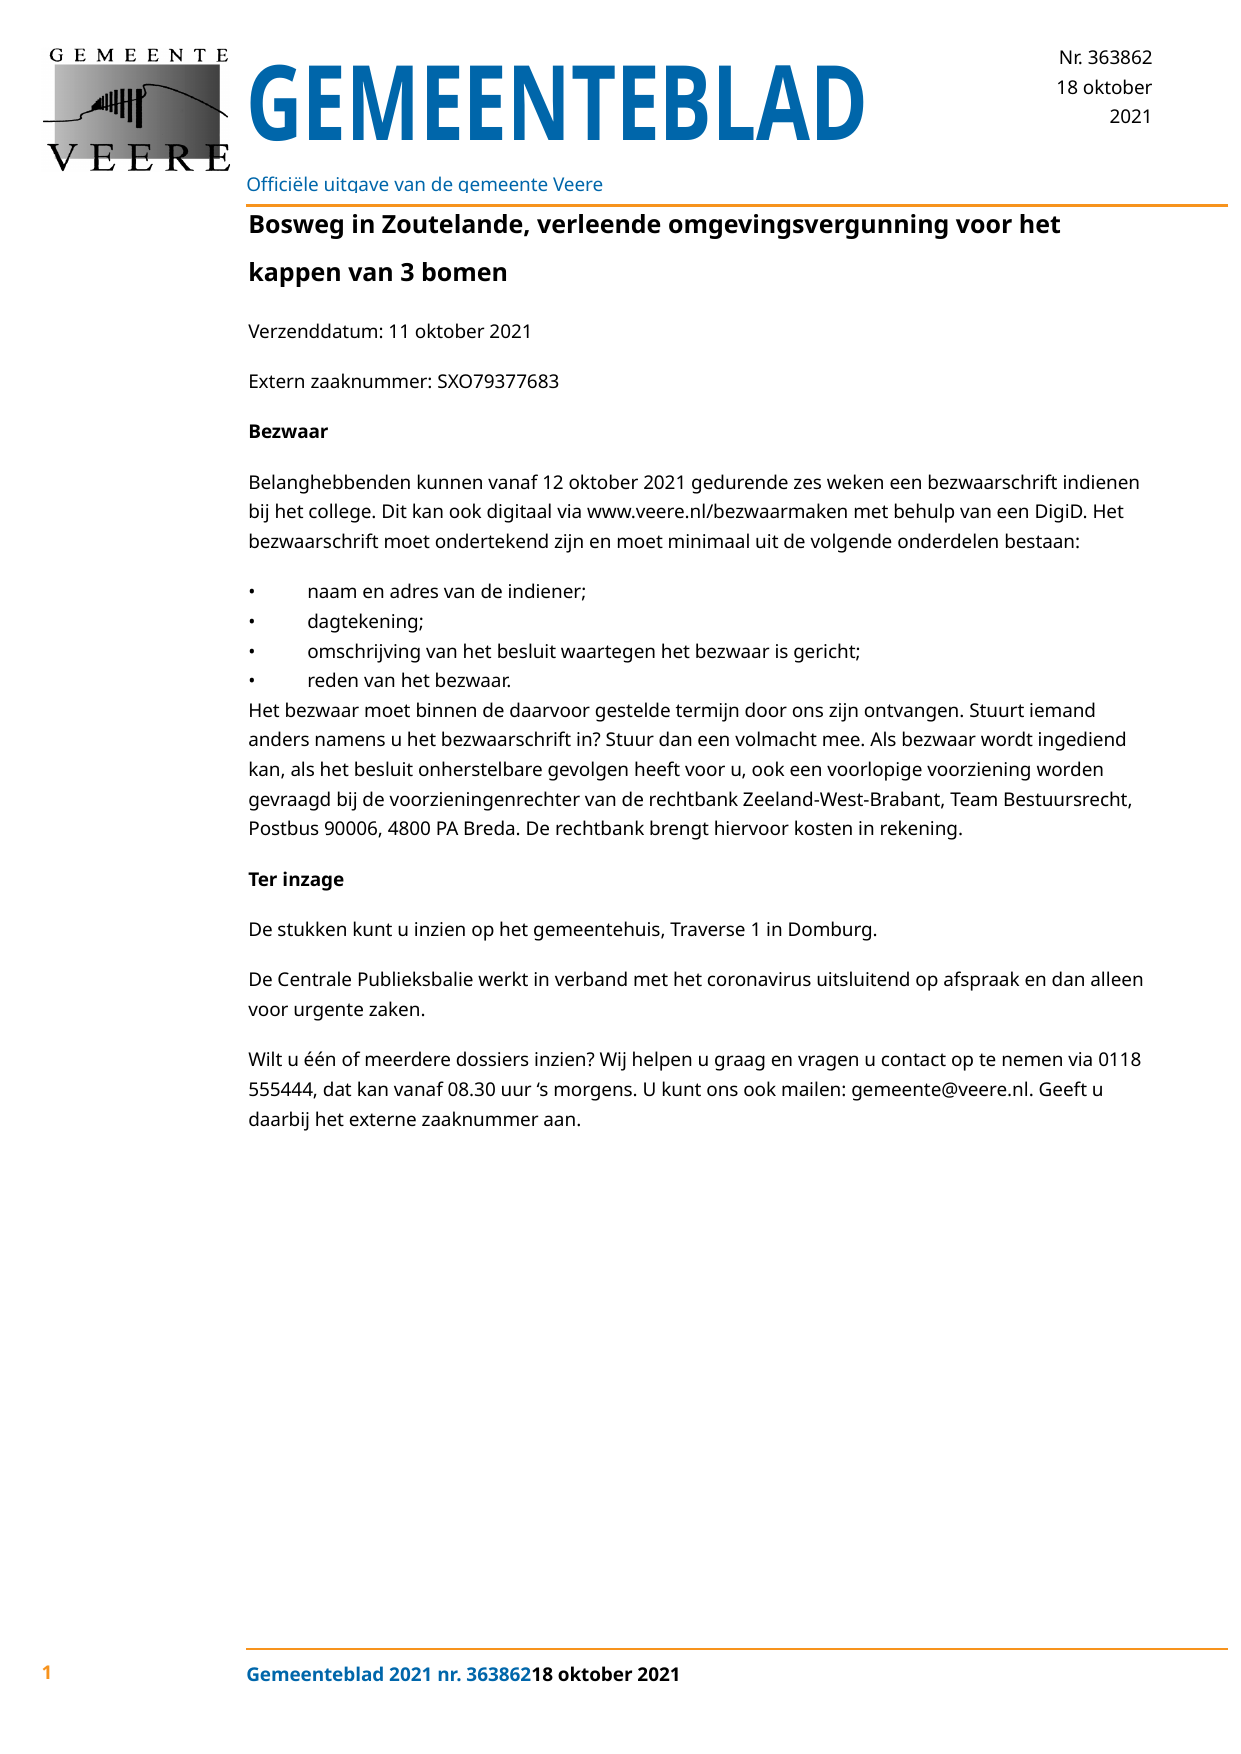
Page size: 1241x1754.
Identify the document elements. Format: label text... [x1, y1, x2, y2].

text Het bezwaar moet binnen de daarvoor gestelde termijn door ons zijn ontvangen. Stuurt iemand anders namens u het bezwaarschrift in? Stuur dan een volmacht mee. Als bezwaar wordt ingediend kan, als het besluit onherstelbare gevolgen heeft voor u, ook een voorlopige voorziening worden gevraagd bij de voorzieningenrechter van de rechtbank Zeeland-West-Brabant, Team Bestuursrecht, Postbus 90006, 4800 PA Breda. De rechtbank brengt hiervoor kosten in rekening. [248, 697, 1152, 841]
text De Centrale Publieksbalie werkt in verband met het coronavirus uitsluitend op afspraak en dan alleen voor urgente zaken. [248, 967, 1152, 1022]
text Wilt u één of meerdere dossiers inzien? Wij helpen u graag en vragen u contact op te nemen via 0118 555444, dat kan vanaf 08.30 uur ‘s morgens. U kunt ons ook mailen: gemeente@veere.nl. Geeft u daarbij het externe zaaknummer aan. [248, 1047, 1152, 1132]
text Verzenddatum: 11 oktober 2021 [248, 318, 1152, 344]
text Extern zaaknummer: SXO79377683 [248, 368, 1152, 394]
list naam en adres van de indiener; [248, 579, 1152, 604]
text Bezwaar [248, 419, 1152, 444]
text Belanghebbenden kunnen vanaf 12 oktober 2021 gedurende zes weken een bezwaarschrift indienen bij het college. Dit kan ook digitaal via www.veere.nl/bezwaarmaken met behulp van een DigiD. Het bezwaarschrift moet ondertekend zijn en moet minimaal uit de volgende onderdelen bestaan: [248, 469, 1152, 554]
picture [41, 47, 231, 172]
list omschrijving van het besluit waartegen het bezwaar is gericht; [248, 638, 1152, 664]
list dagtekening; [248, 608, 1152, 634]
list reden van het bezwaar. [248, 667, 1152, 693]
text Bosweg in Zoutelande, verleende omgevingsvergunning voor het kappen van 3 bomen [248, 207, 1152, 288]
text Ter inzage [248, 866, 1152, 892]
text De stukken kunt u inzien op het gemeentehuis, Traverse 1 in Domburg. [248, 916, 1152, 942]
